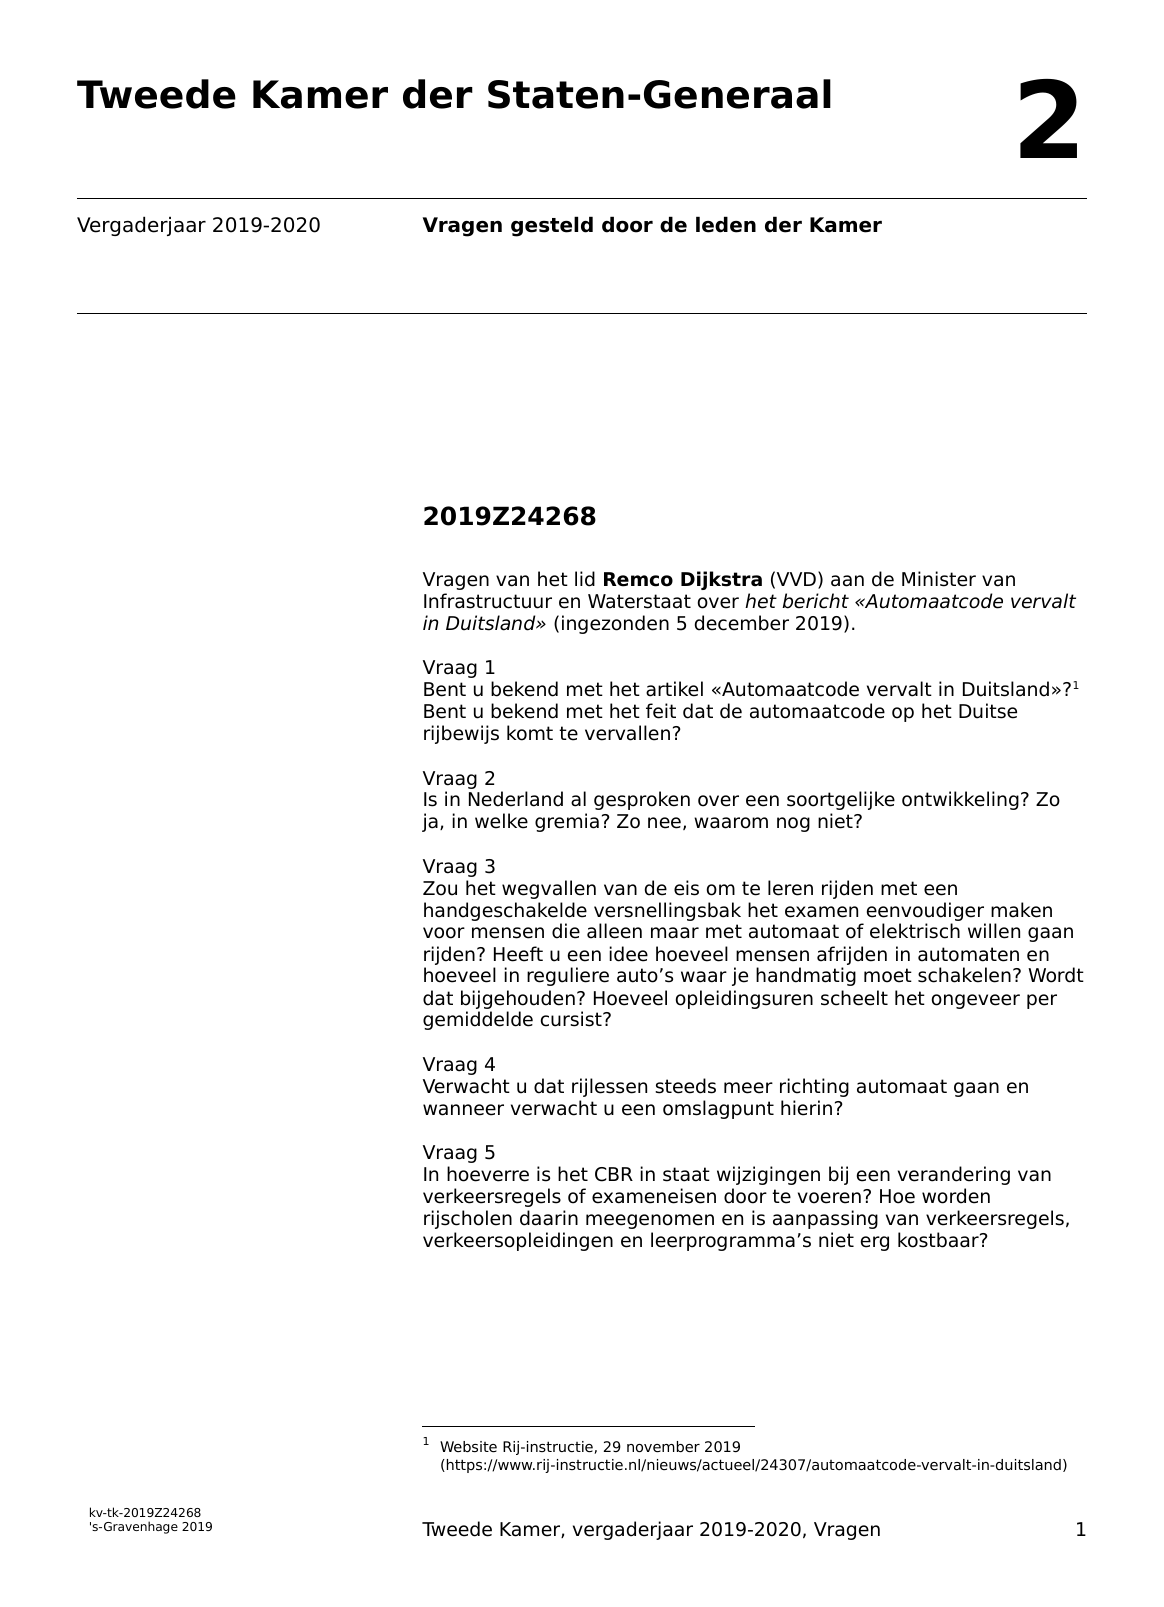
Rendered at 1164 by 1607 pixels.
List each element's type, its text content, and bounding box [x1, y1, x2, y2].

table_header 2 [886, 59, 1087, 198]
text Vragen van het lid Remco Dijkstra (VVD) aan de Minister van Infrastructuur en Waterstaat over het bericht «Automaatcode vervalt in Duitsland» (ingezonden 5 december 2019). [422, 569, 1087, 635]
text 2019Z24268 [422, 502, 1087, 531]
text Vraag 3 [422, 856, 1087, 877]
table_header Tweede Kamer der Staten-Generaal [77, 59, 886, 198]
text kv-tk-2019Z24268 [88, 1506, 323, 1520]
table_cell Vragen gesteld door de leden der Kamer [422, 199, 1087, 313]
text Website Rij-instructie, 29 november 2019 (https://www.rij-instructie.nl/nieuws/actueel/24307/automaatcode-vervalt-in-duitsland) [422, 1435, 1087, 1474]
text Zou het wegvallen van de eis om te leren rijden met een handgeschakelde versnellingsbak het examen eenvoudiger maken voor mensen die alleen maar met automaat of elektrisch willen gaan rijden? Heeft u een idee hoeveel mensen afrijden in automaten en hoeveel in reguliere auto’s waar je handmatig moet schakelen? Wordt dat bijgehouden? Hoeveel opleidingsuren scheelt het ongeveer per gemiddelde cursist? [422, 877, 1087, 1031]
text Vraag 2 [422, 767, 1087, 789]
text Vraag 4 [422, 1053, 1087, 1076]
text Verwacht u dat rijlessen steeds meer richting automaat gaan en wanneer verwacht u een omslagpunt hierin? [422, 1076, 1087, 1119]
text Bent u bekend met het artikel «Automaatcode vervalt in Duitsland»? Bent u bekend met het feit dat de automaatcode op het Duitse rijbewijs komt te vervallen? [422, 679, 1087, 745]
text Vraag 5 [422, 1142, 1087, 1164]
text Is in Nederland al gesproken over een soortgelijke ontwikkeling? Zo ja, in welke gremia? Zo nee, waarom nog niet? [422, 789, 1087, 833]
text In hoeverre is het CBR in staat wijzigingen bij een verandering van verkeersregels of exameneisen door te voeren? Hoe worden rijscholen daarin meegenomen en is aanpassing van verkeersregels, verkeersopleidingen en leerprogramma’s niet erg kostbaar? [422, 1164, 1087, 1252]
text Vraag 1 [422, 657, 1087, 679]
table_cell Vergaderjaar 2019-2020 [77, 199, 422, 313]
text 's-Gravenhage 2019 [88, 1520, 323, 1534]
